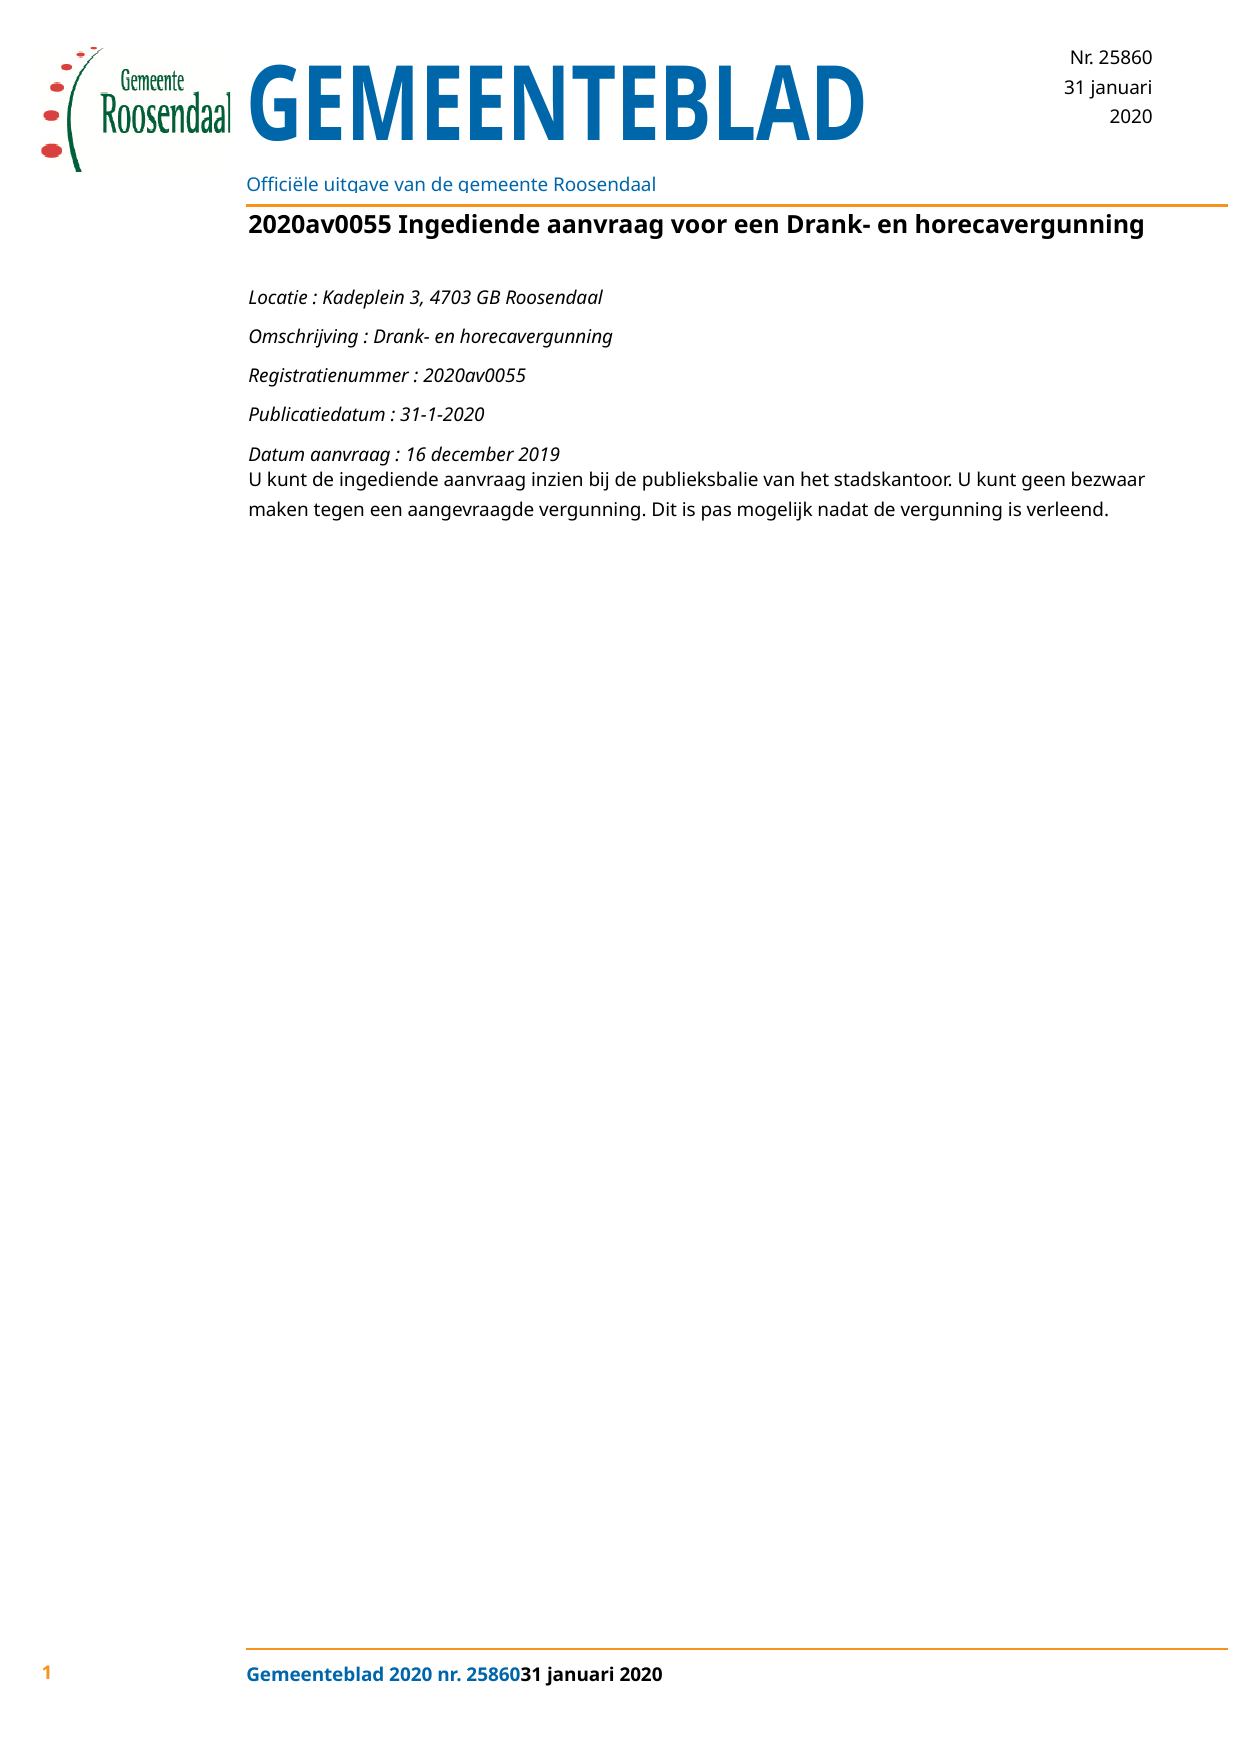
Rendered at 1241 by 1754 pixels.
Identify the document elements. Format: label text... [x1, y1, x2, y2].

text Locatie : Kadeplein 3, 4703 GB Roosendaal [248, 284, 1152, 309]
text Omschrijving : Drank- en horecavergunning [248, 323, 1152, 349]
text U kunt de ingediende aanvraag inzien bij de publieksbalie van het stadskantoor. U kunt geen bezwaar maken tegen een aangevraagde vergunning. Dit is pas mogelijk nadat de vergunning is verleend. [248, 467, 1152, 522]
text Registratienummer : 2020av0055 [248, 362, 1152, 388]
text Publicatiedatum : 31-1-2020 [248, 402, 1152, 427]
picture [41, 47, 231, 172]
text Datum aanvraag : 16 december 2019 [248, 441, 1152, 467]
text 2020av0055 Ingediende aanvraag voor een Drank- en horecavergunning [248, 207, 1152, 241]
